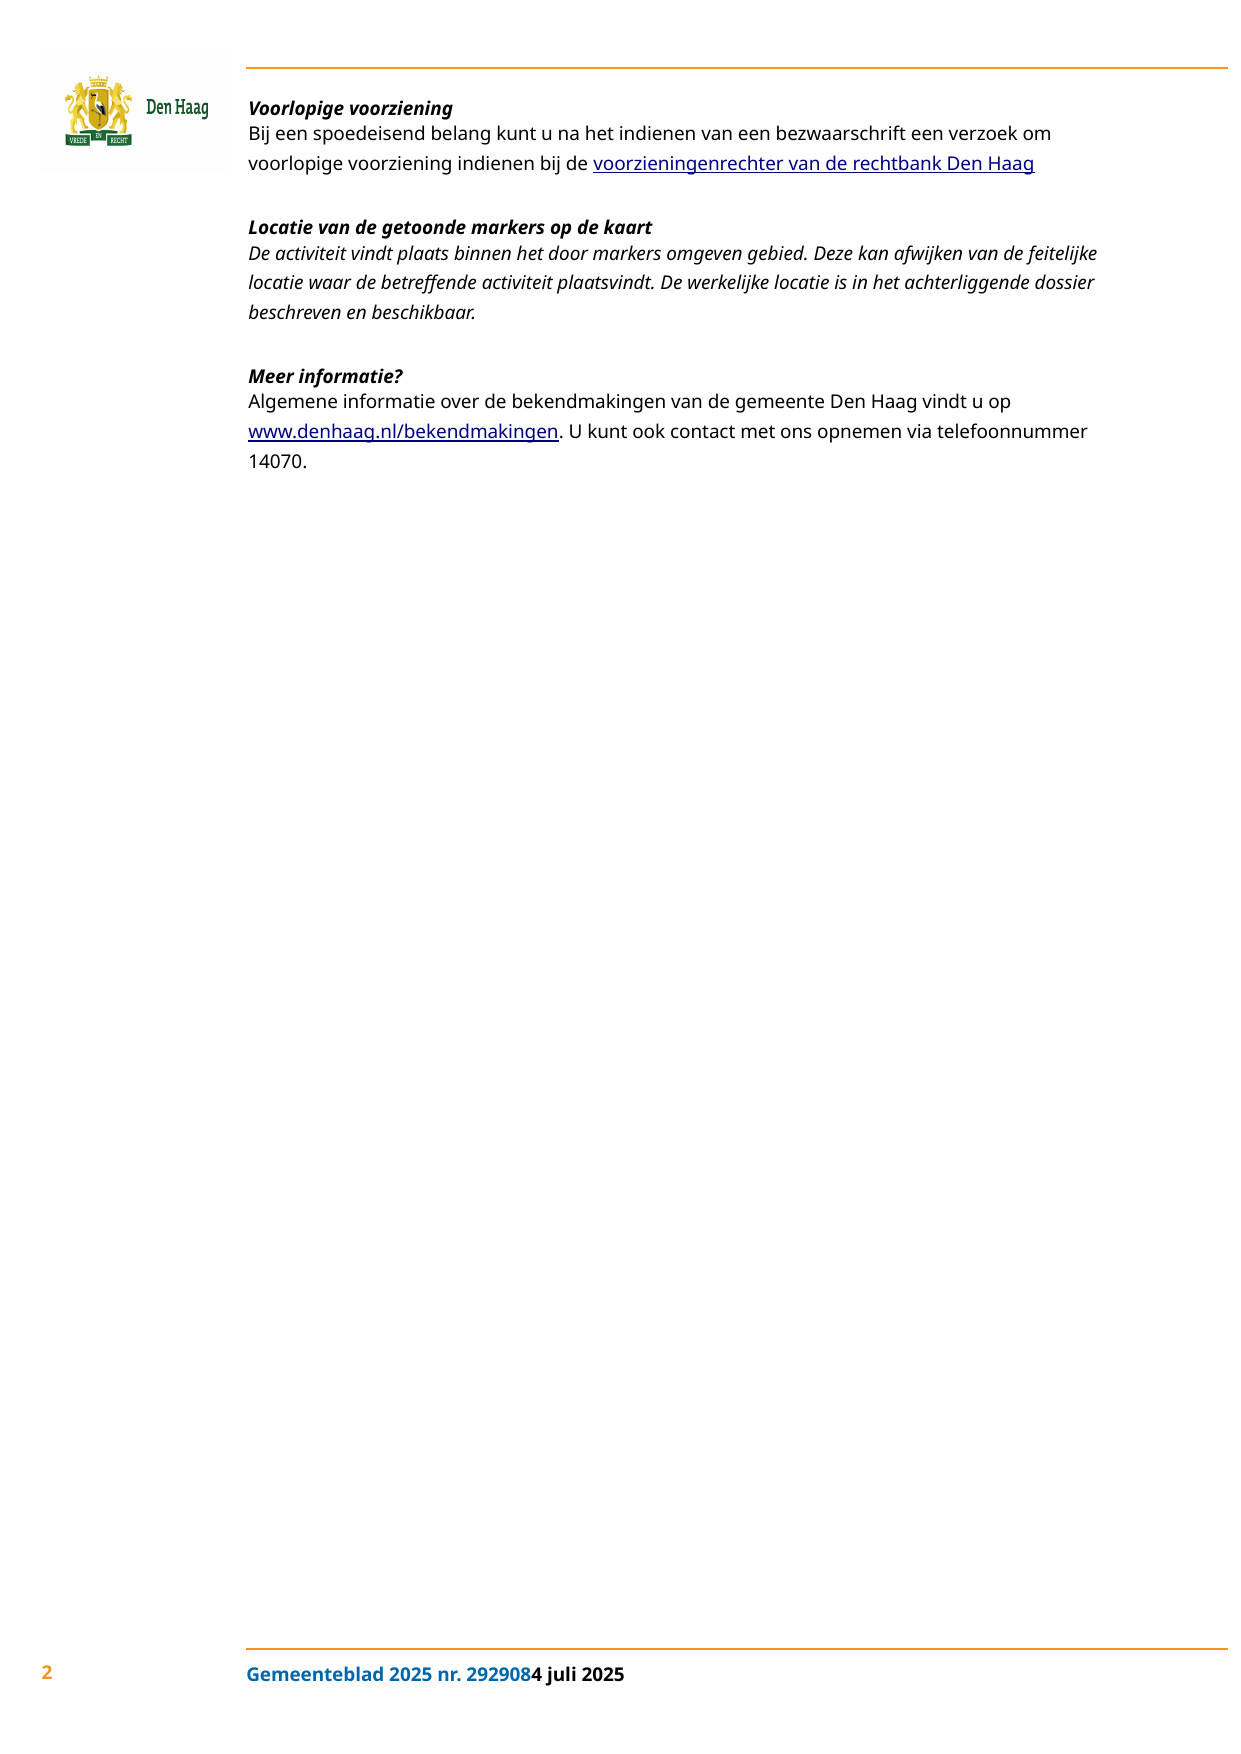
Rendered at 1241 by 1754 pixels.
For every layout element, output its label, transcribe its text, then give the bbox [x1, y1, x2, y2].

text De activiteit vindt plaats binnen het door markers omgeven gebied. Deze kan afwijken van de feitelijke locatie waar de betreffende activiteit plaatsvindt. De werkelijke locatie is in het achterliggende dossier beschreven en beschikbaar. [248, 240, 1152, 325]
text Bij een spoedeisend belang kunt u na het indienen van een bezwaarschrift een verzoek om voorlopige voorziening indienen bij de voorzieningenrechter van de rechtbank Den Haag [248, 121, 1152, 176]
text Meer informatie? [248, 363, 1152, 389]
text Locatie van de getoonde markers op de kaart [248, 214, 1152, 240]
picture [41, 47, 231, 172]
text Voorlopige voorziening [248, 95, 1152, 121]
text Algemene informatie over de bekendmakingen van de gemeente Den Haag vindt u op www.denhaag.nl/bekendmakingen. U kunt ook contact met ons opnemen via telefoonnummer 14070. [248, 389, 1152, 473]
